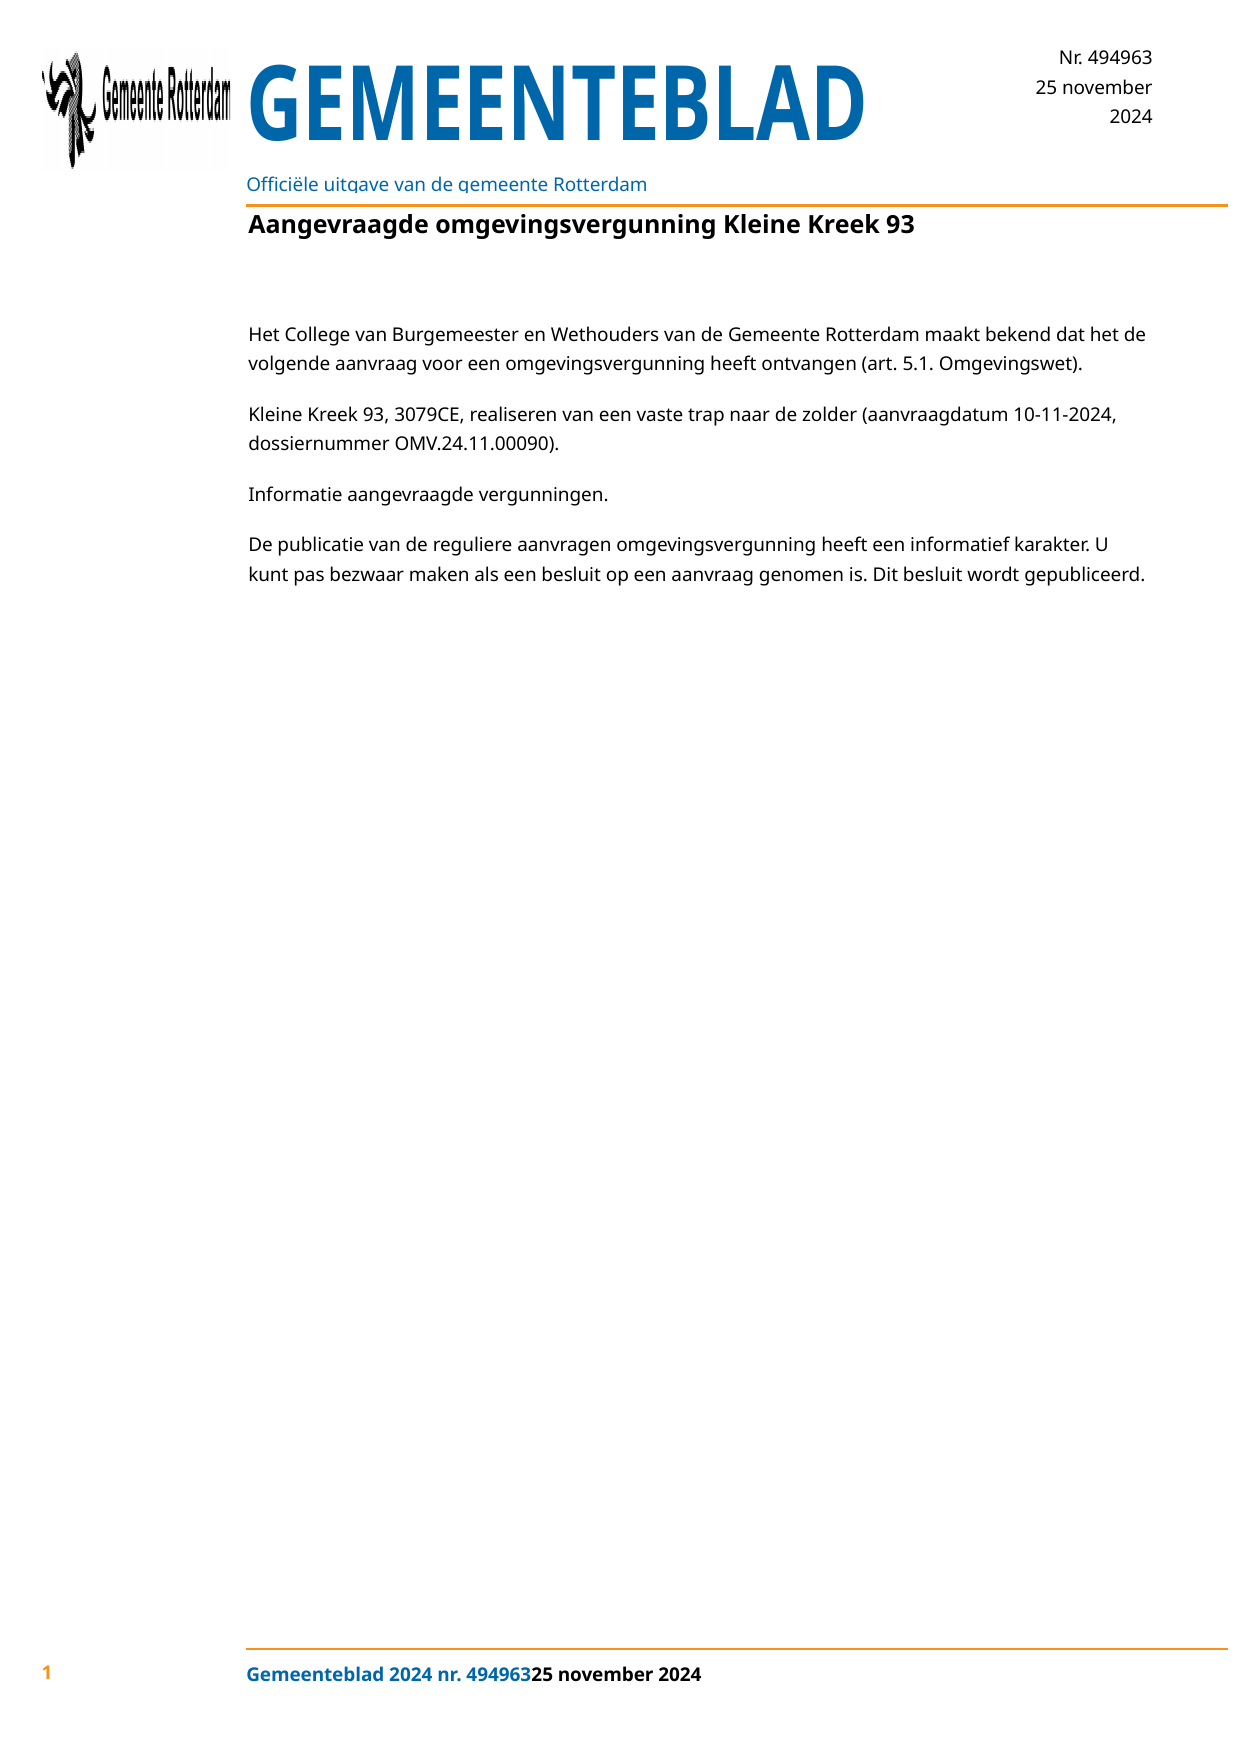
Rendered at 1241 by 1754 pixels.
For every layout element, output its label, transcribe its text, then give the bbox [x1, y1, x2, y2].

text De publicatie van de reguliere aanvragen omgevingsvergunning heeft een informatief karakter. U kunt pas bezwaar maken als een besluit op een aanvraag genomen is. Dit besluit wordt gepubliceerd. [248, 531, 1152, 586]
text Aangevraagde omgevingsvergunning Kleine Kreek 93 [248, 207, 1152, 241]
text Informatie aangevraagde vergunningen. [248, 481, 1152, 506]
picture [41, 47, 231, 172]
text Het College van Burgemeester en Wethouders van de Gemeente Rotterdam maakt bekend dat het de volgende aanvraag voor een omgevingsvergunning heeft ontvangen (art. 5.1. Omgevingswet). [248, 321, 1152, 376]
text Kleine Kreek 93, 3079CE, realiseren van een vaste trap naar de zolder (aanvraagdatum 10-11-2024, dossiernummer OMV.24.11.00090). [248, 401, 1152, 456]
